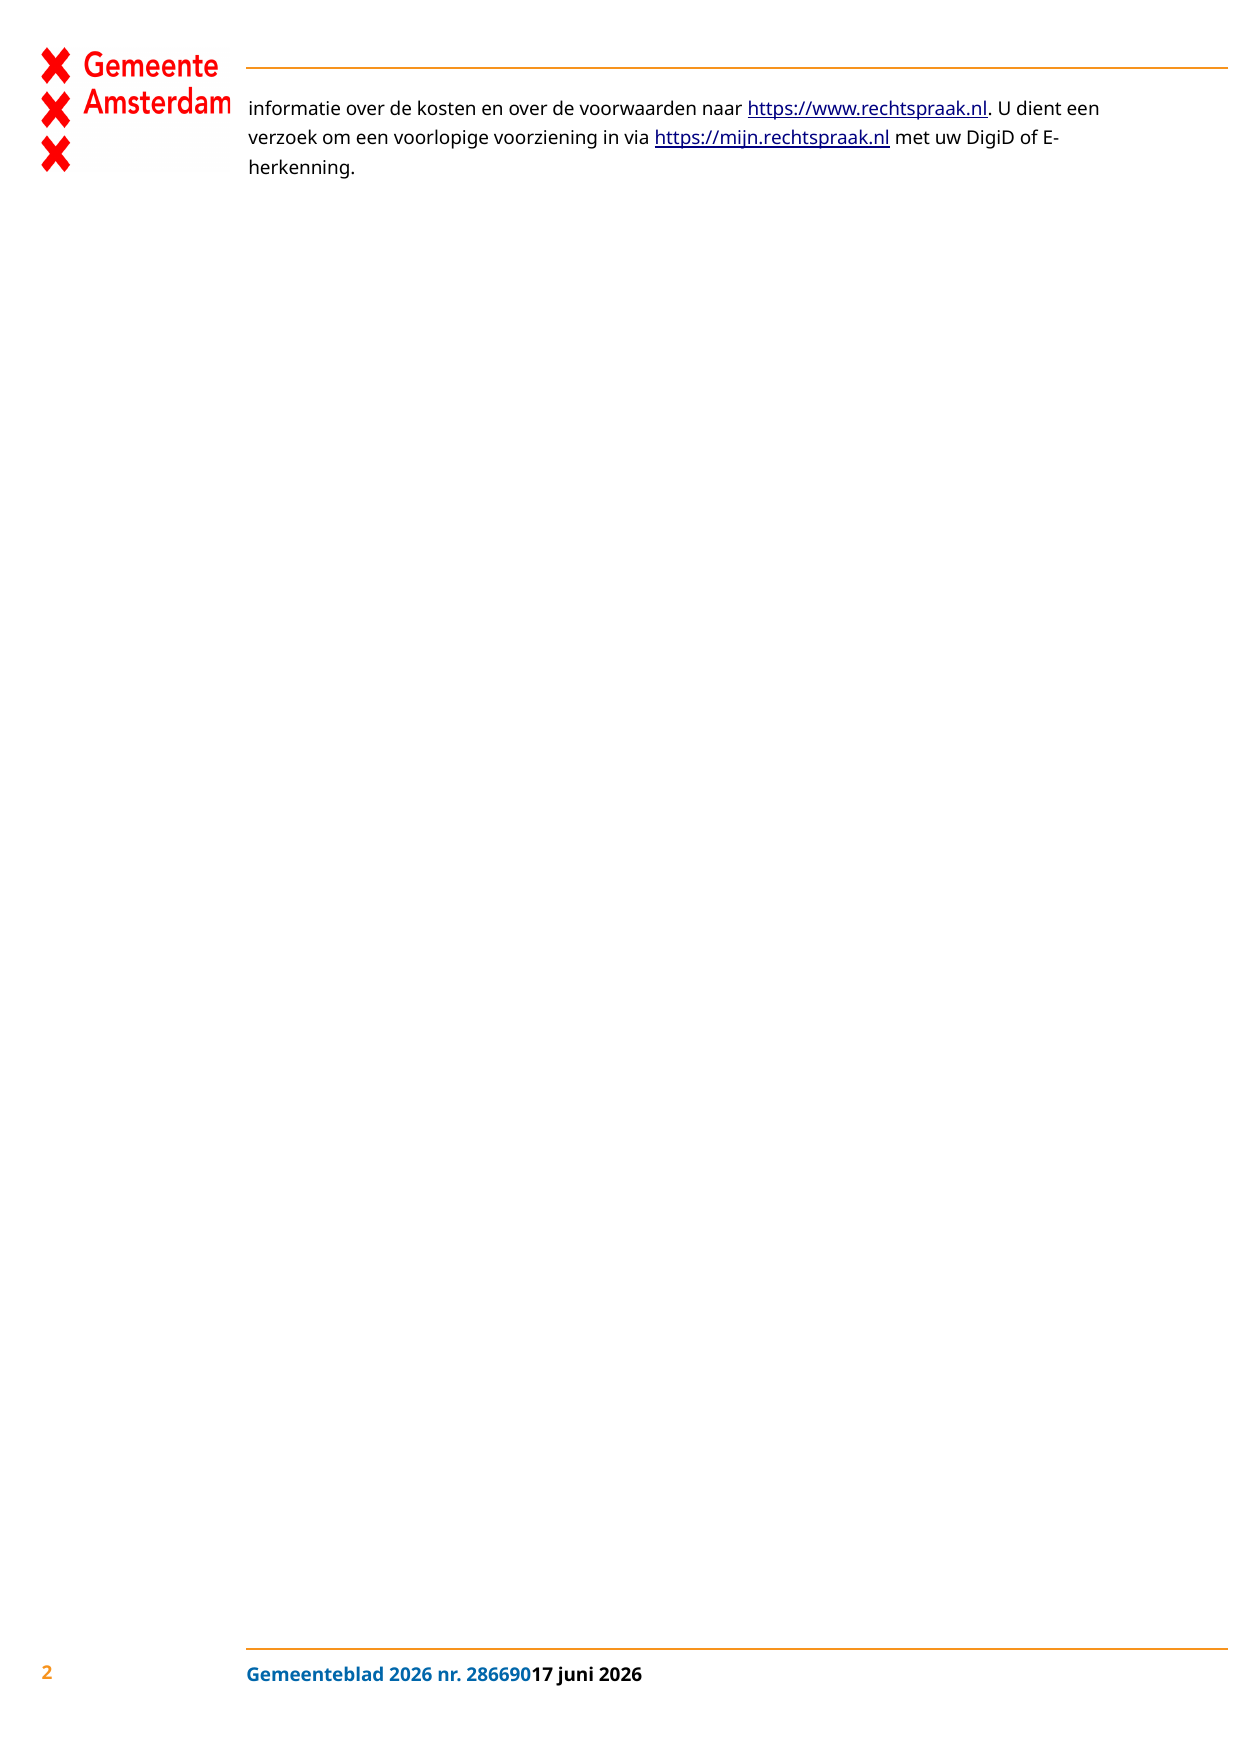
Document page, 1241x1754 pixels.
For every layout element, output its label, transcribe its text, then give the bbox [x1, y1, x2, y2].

text informatie over de kosten en over de voorwaarden naar https://www.rechtspraak.nl. U dient een verzoek om een voorlopige voorziening in via https://mijn.rechtspraak.nl met uw DigiD of E-herkenning. [248, 95, 1152, 180]
picture [41, 47, 231, 172]
